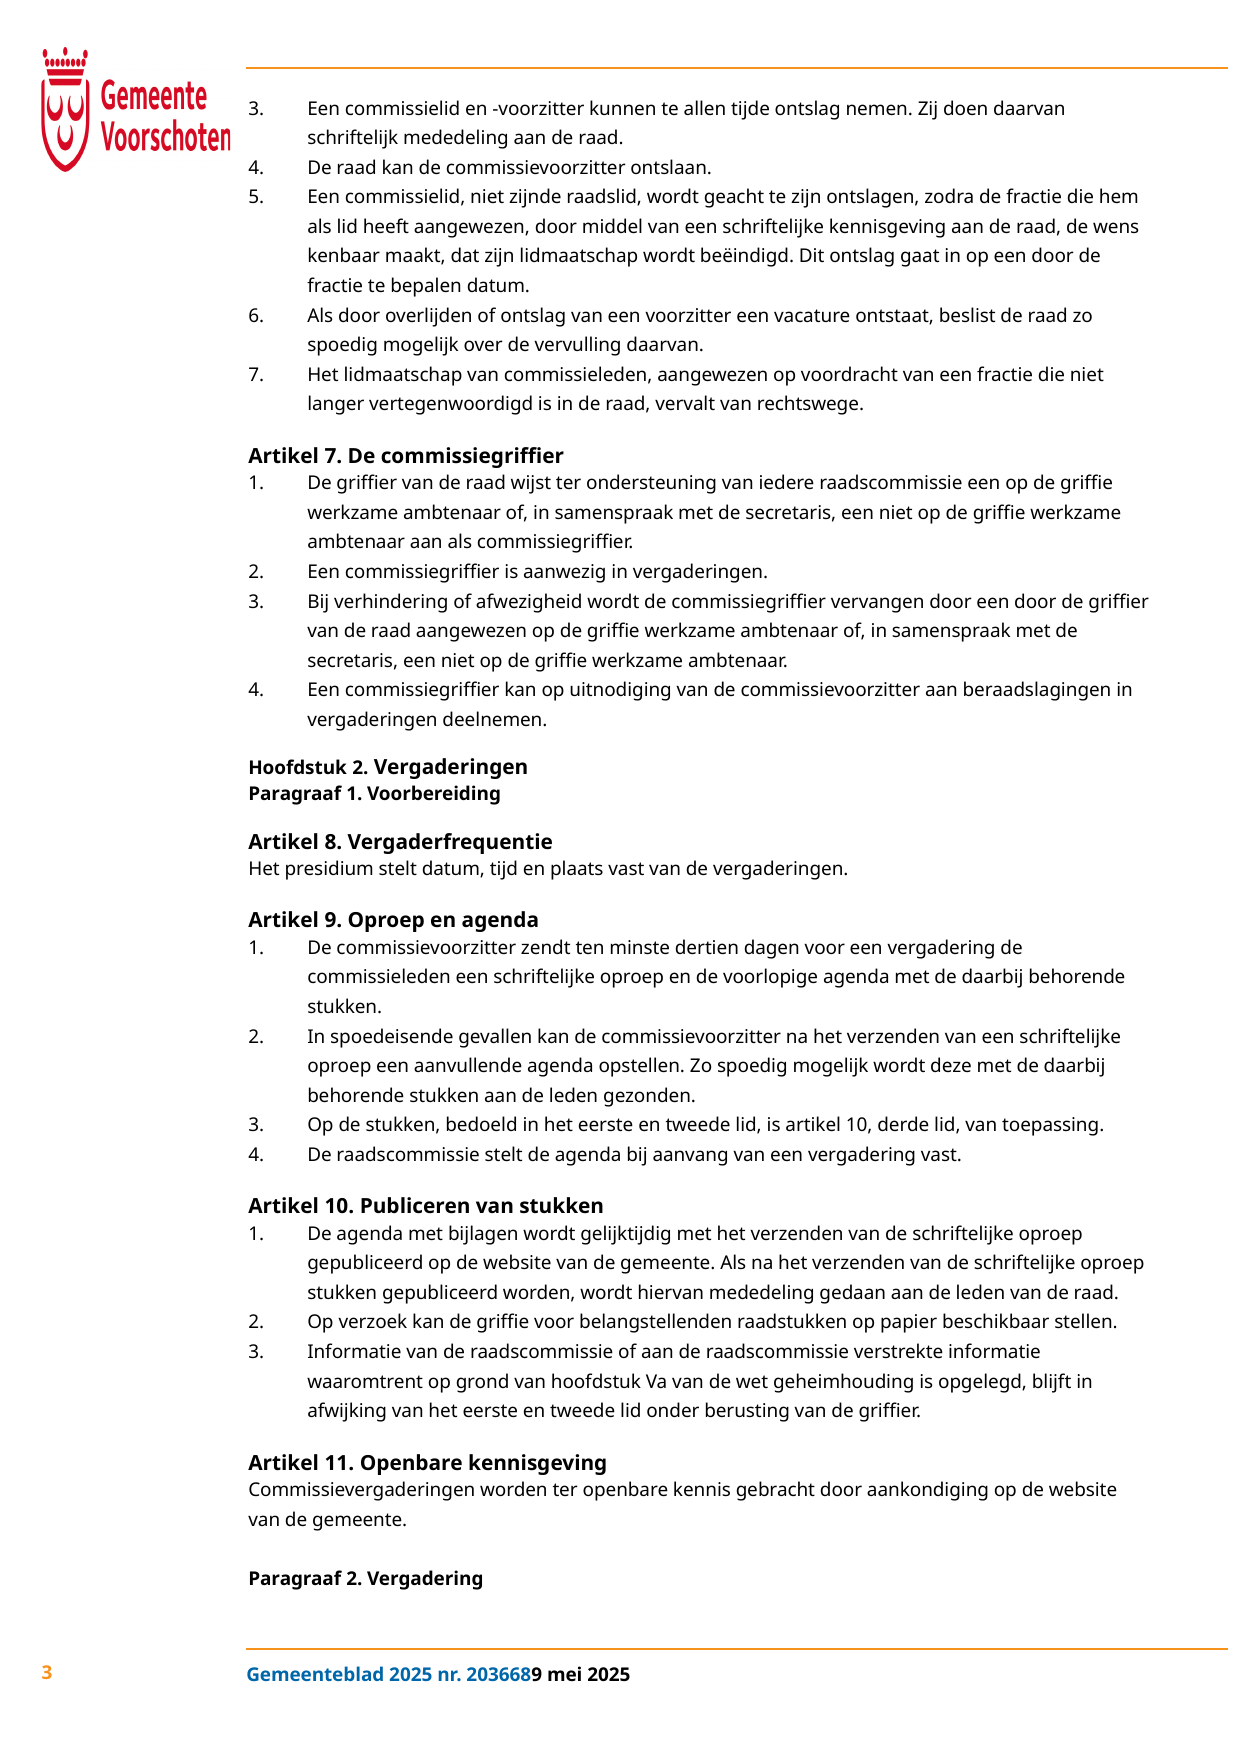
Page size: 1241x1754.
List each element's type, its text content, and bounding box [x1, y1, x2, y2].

text Hoofdstuk 2. Vergaderingen [248, 752, 1152, 780]
text Paragraaf 1. Voorbereiding [248, 780, 1152, 806]
list Een commissielid en -voorzitter kunnen te allen tijde ontslag nemen. Zij doen daarvan schriftelijk mededeling aan de raad. [248, 95, 1152, 150]
list Bij verhindering of afwezigheid wordt de commissiegriffier vervangen door een door de griffier van de raad aangewezen op de griffie werkzame ambtenaar of, in samenspraak met de secretaris, een niet op de griffie werkzame ambtenaar. [248, 588, 1152, 673]
list De raadscommissie stelt de agenda bij aanvang van een vergadering vast. [248, 1141, 1152, 1167]
text Artikel 10. Publiceren van stukken [248, 1192, 1152, 1220]
list Op verzoek kan de griffie voor belangstellenden raadstukken op papier beschikbaar stellen. [248, 1309, 1152, 1334]
list De griffier van de raad wijst ter ondersteuning van iedere raadscommissie een op de griffie werkzame ambtenaar of, in samenspraak met de secretaris, een niet op de griffie werkzame ambtenaar aan als commissiegriffier. [248, 469, 1152, 554]
text Artikel 11. Openbare kennisgeving [248, 1448, 1152, 1476]
list De commissievoorzitter zendt ten minste dertien dagen voor een vergadering de commissieleden een schriftelijke oproep en de voorlopige agenda met de daarbij behorende stukken. [248, 934, 1152, 1019]
picture [41, 47, 231, 172]
list Een commissiegriffier is aanwezig in vergaderingen. [248, 558, 1152, 584]
list Als door overlijden of ontslag van een voorzitter een vacature ontstaat, beslist de raad zo spoedig mogelijk over de vervulling daarvan. [248, 302, 1152, 357]
text Paragraaf 2. Vergadering [248, 1565, 1152, 1591]
list Op de stukken, bedoeld in het eerste en tweede lid, is artikel 10, derde lid, van toepassing. [248, 1112, 1152, 1137]
list Een commissielid, niet zijnde raadslid, wordt geacht te zijn ontslagen, zodra de fractie die hem als lid heeft aangewezen, door middel van een schriftelijke kennisgeving aan de raad, de wens kenbaar maakt, dat zijn lidmaatschap wordt beëindigd. Dit ontslag gaat in op een door de fractie te bepalen datum. [248, 183, 1152, 298]
text Commissievergaderingen worden ter openbare kennis gebracht door aankondiging op de website van de gemeente. [248, 1476, 1152, 1532]
text Artikel 9. Oproep en agenda [248, 906, 1152, 934]
list In spoedeisende gevallen kan de commissievoorzitter na het verzenden van een schriftelijke oproep een aanvullende agenda opstellen. Zo spoedig mogelijk wordt deze met de daarbij behorende stukken aan de leden gezonden. [248, 1023, 1152, 1108]
list De raad kan de commissievoorzitter ontslaan. [248, 154, 1152, 180]
text Artikel 8. Vergaderfrequentie [248, 827, 1152, 855]
list De agenda met bijlagen wordt gelijktijdig met het verzenden van de schriftelijke oproep gepubliceerd op de website van de gemeente. Als na het verzenden van de schriftelijke oproep stukken gepubliceerd worden, wordt hiervan mededeling gedaan aan de leden van de raad. [248, 1220, 1152, 1305]
list Een commissiegriffier kan op uitnodiging van de commissievoorzitter aan beraadslagingen in vergaderingen deelnemen. [248, 677, 1152, 732]
list Informatie van de raadscommissie of aan de raadscommissie verstrekte informatie waaromtrent op grond van hoofdstuk Va van de wet geheimhouding is opgelegd, blijft in afwijking van het eerste en tweede lid onder berusting van de griffier. [248, 1338, 1152, 1423]
text Artikel 7. De commissiegriffier [248, 441, 1152, 469]
text Het presidium stelt datum, tijd en plaats vast van de vergaderingen. [248, 855, 1152, 881]
list Het lidmaatschap van commissieleden, aangewezen op voordracht van een fractie die niet langer vertegenwoordigd is in de raad, vervalt van rechtswege. [248, 361, 1152, 416]
